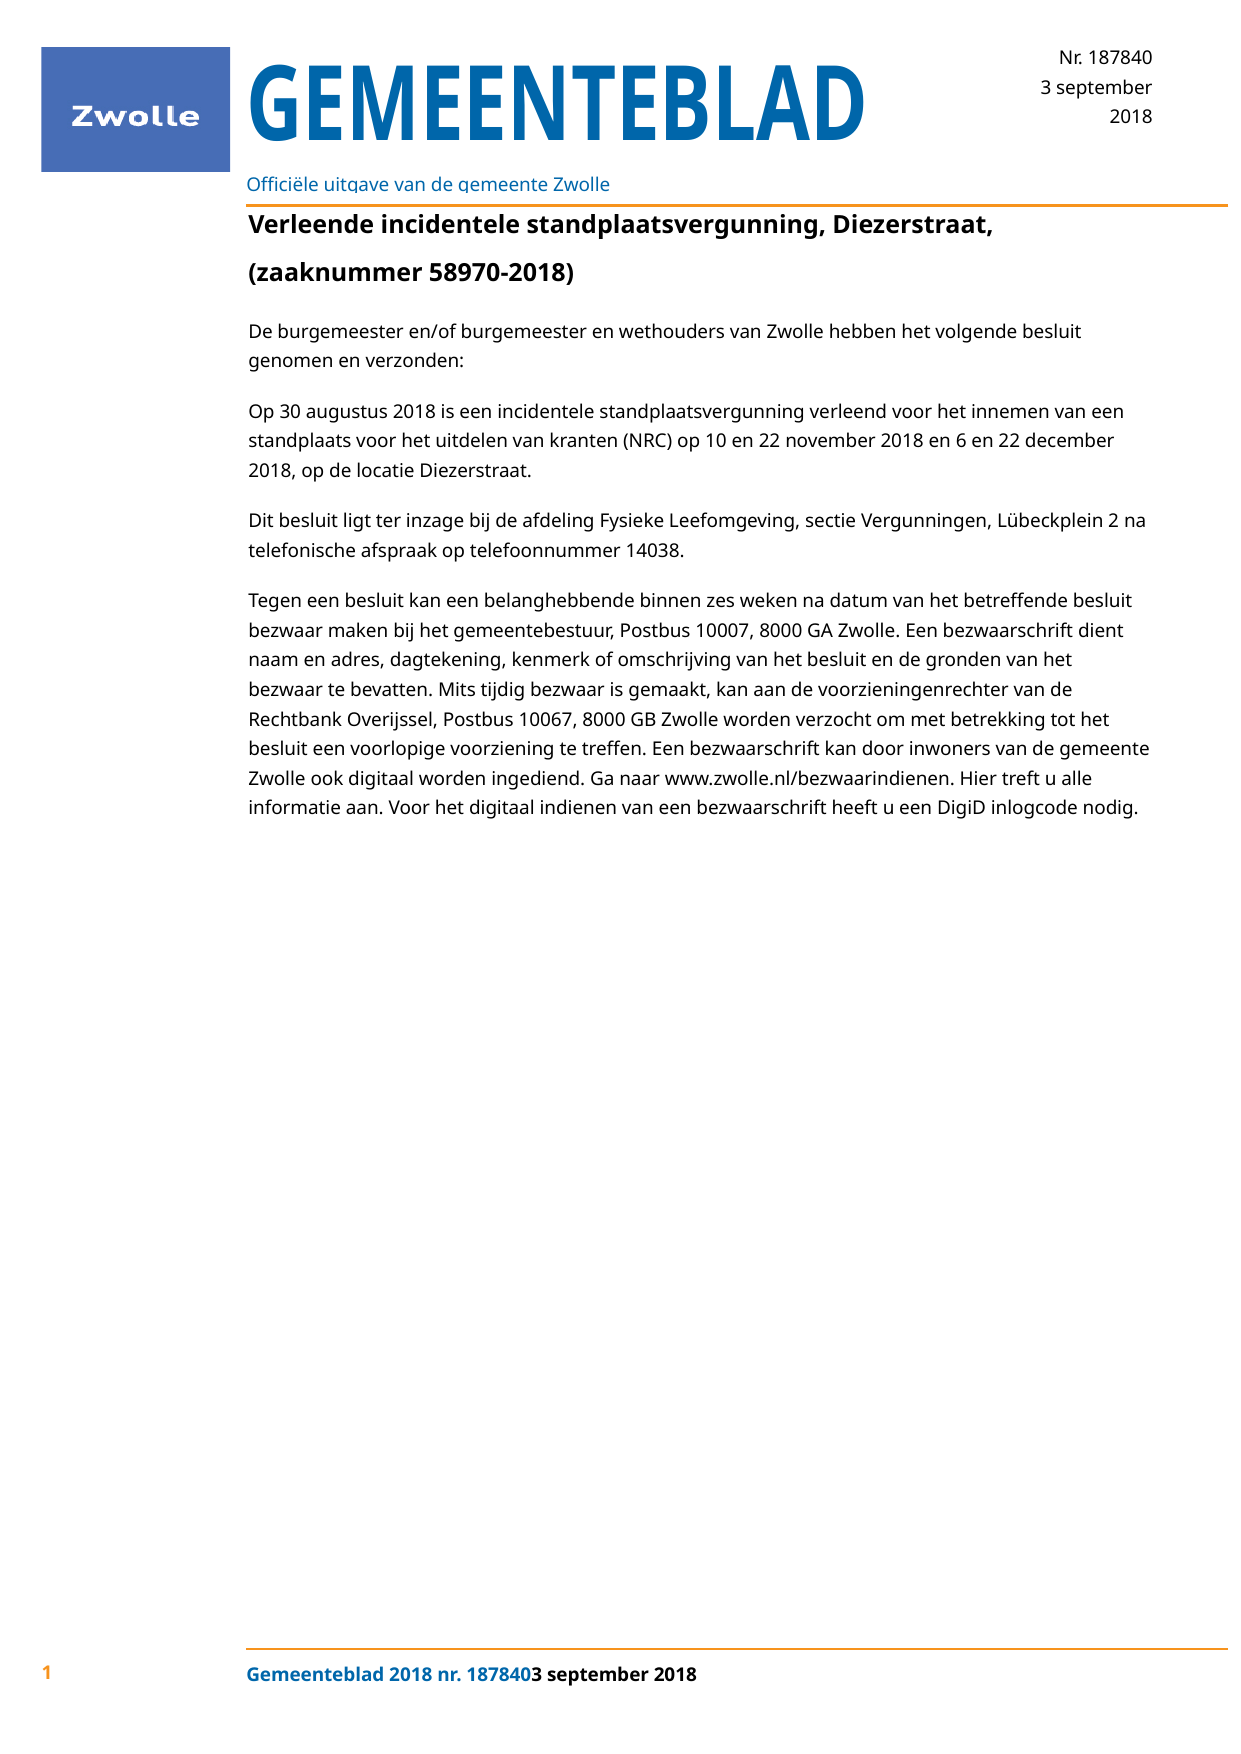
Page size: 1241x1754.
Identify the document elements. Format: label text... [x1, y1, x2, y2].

text Op 30 augustus 2018 is een incidentele standplaatsvergunning verleend voor het innemen van een standplaats voor het uitdelen van kranten (NRC) op 10 en 22 november 2018 en 6 en 22 december 2018, op de locatie Diezerstraat. [248, 398, 1152, 483]
text De burgemeester en/of burgemeester en wethouders van Zwolle hebben het volgende besluit genomen en verzonden: [248, 318, 1152, 373]
text Tegen een besluit kan een belanghebbende binnen zes weken na datum van het betreffende besluit bezwaar maken bij het gemeentebestuur, Postbus 10007, 8000 GA Zwolle. Een bezwaarschrift dient naam en adres, dagtekening, kenmerk of omschrijving van het besluit en de gronden van het bezwaar te bevatten. Mits tijdig bezwaar is gemaakt, kan aan de voorzieningenrechter van de Rechtbank Overijssel, Postbus 10067, 8000 GB Zwolle worden verzocht om met betrekking tot het besluit een voorlopige voorziening te treffen. Een bezwaarschrift kan door inwoners van de gemeente Zwolle ook digitaal worden ingediend. Ga naar www.zwolle.nl/bezwaarindienen. Hier treft u alle informatie aan. Voor het digitaal indienen van een bezwaarschrift heeft u een DigiD inlogcode nodig. [248, 587, 1152, 820]
picture [41, 47, 231, 172]
text Verleende incidentele standplaatsvergunning, Diezerstraat, (zaaknummer 58970-2018) [248, 207, 1152, 288]
text Dit besluit ligt ter inzage bij de afdeling Fysieke Leefomgeving, sectie Vergunningen, Lübeckplein 2 na telefonische afspraak op telefoonnummer 14038. [248, 507, 1152, 563]
